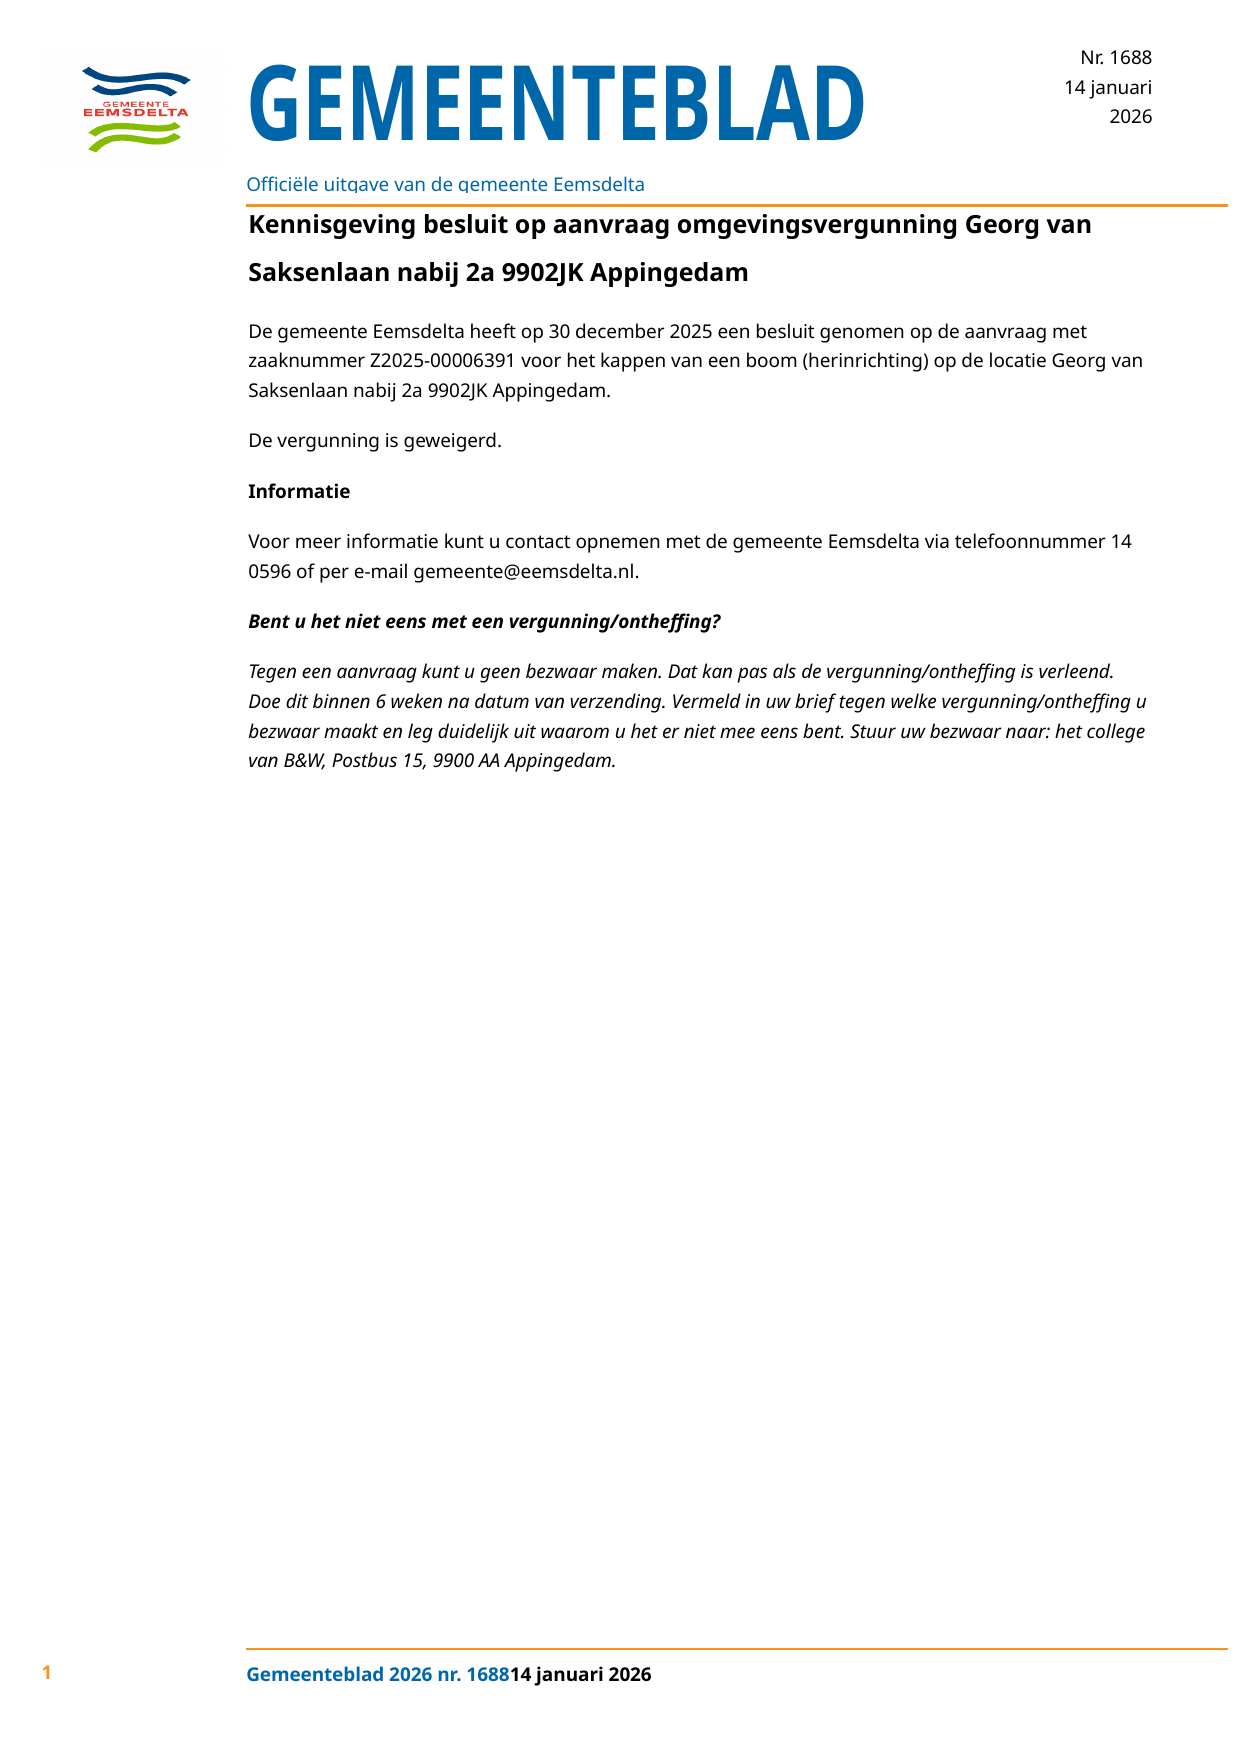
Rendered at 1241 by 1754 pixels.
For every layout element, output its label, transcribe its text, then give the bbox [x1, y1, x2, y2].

text De vergunning is geweigerd. [248, 427, 1152, 453]
text Tegen een aanvraag kunt u geen bezwaar maken. Dat kan pas als de vergunning/ontheffing is verleend. Doe dit binnen 6 weken na datum van verzending. Vermeld in uw brief tegen welke vergunning/ontheffing u bezwaar maakt en leg duidelijk uit waarom u het er niet mee eens bent. Stuur uw bezwaar naar: het college van B&W, Postbus 15, 9900 AA Appingedam. [248, 659, 1152, 773]
picture [41, 47, 231, 172]
text Bent u het niet eens met een vergunning/ontheffing? [248, 608, 1152, 634]
text De gemeente Eemsdelta heeft op 30 december 2025 een besluit genomen op de aanvraag met zaaknummer Z2025-00006391 voor het kappen van een boom (herinrichting) op de locatie Georg van Saksenlaan nabij 2a 9902JK Appingedam. [248, 318, 1152, 403]
text Voor meer informatie kunt u contact opnemen met de gemeente Eemsdelta via telefoonnummer 14 0596 of per e-mail gemeente@eemsdelta.nl. [248, 528, 1152, 584]
text Kennisgeving besluit op aanvraag omgevingsvergunning Georg van Saksenlaan nabij 2a 9902JK Appingedam [248, 207, 1152, 288]
text Informatie [248, 478, 1152, 504]
